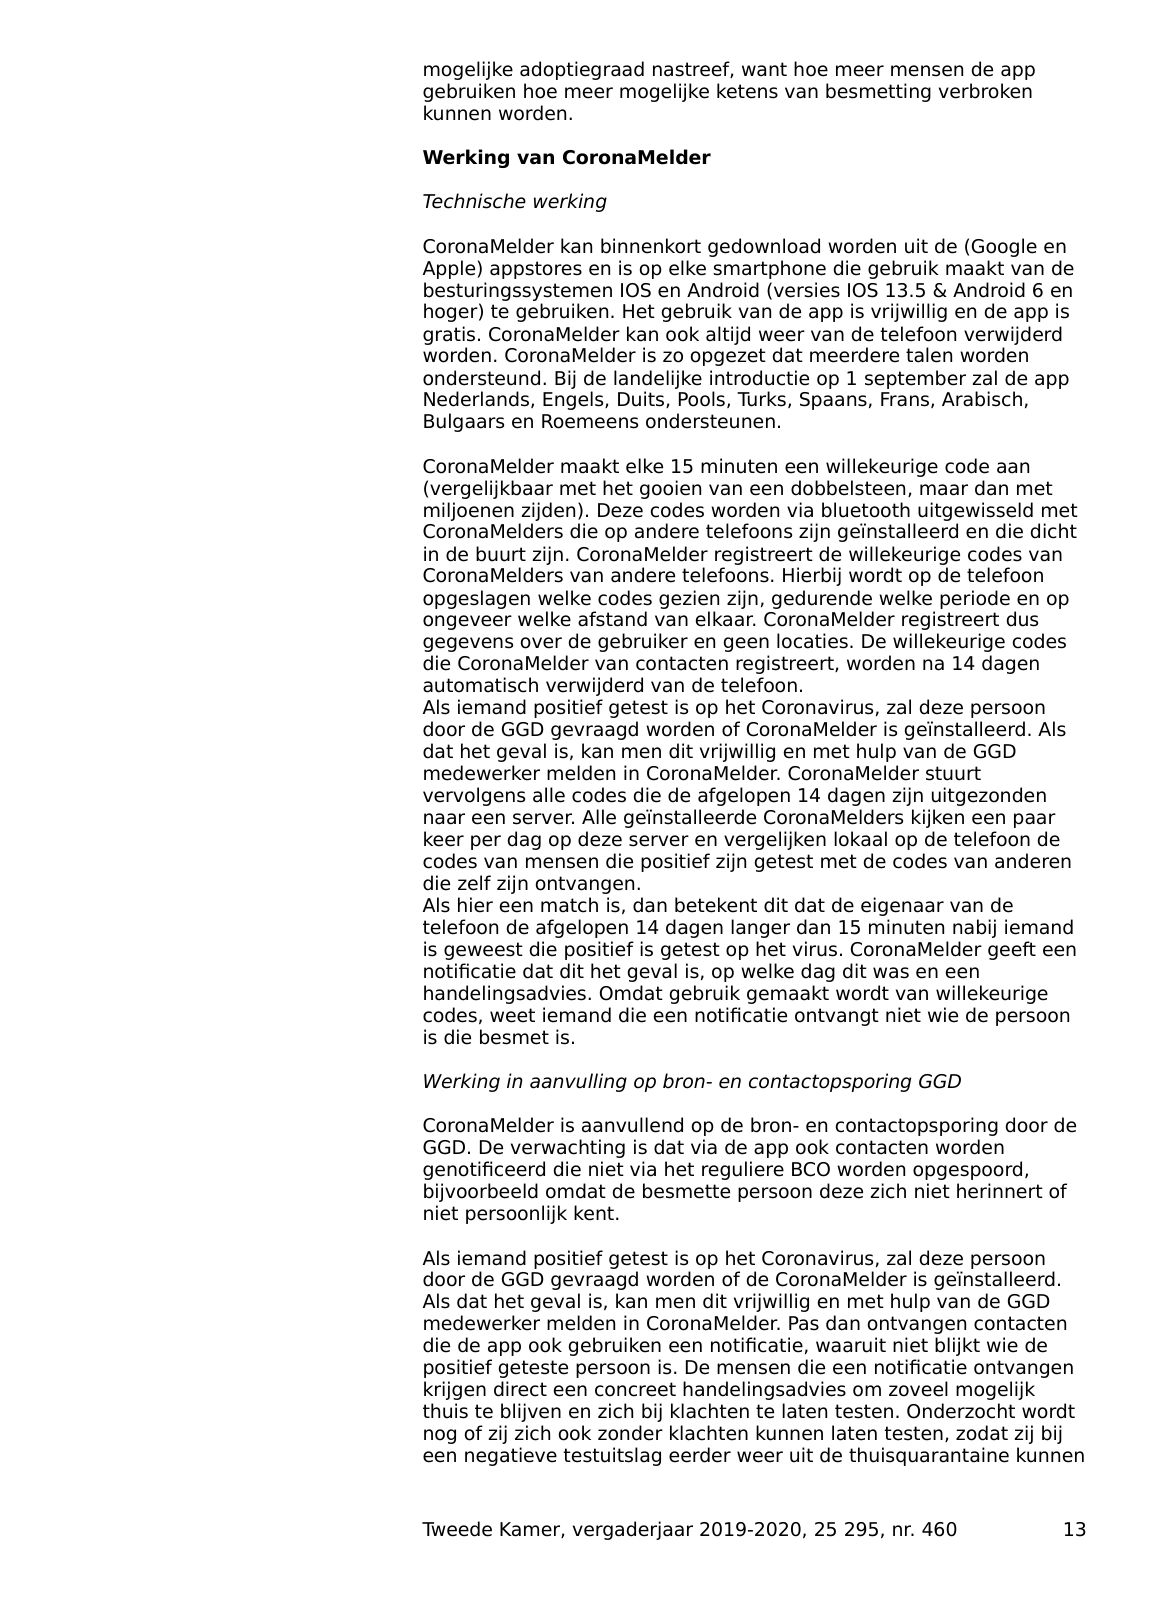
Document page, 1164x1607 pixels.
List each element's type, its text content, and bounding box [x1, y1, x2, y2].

text CoronaMelder is aanvullend op de bron- en contactopsporing door de GGD. De verwachting is dat via de app ook contacten worden genotificeerd die niet via het reguliere BCO worden opgespoord, bijvoorbeeld omdat de besmette persoon deze zich niet herinnert of niet persoonlijk kent. [422, 1115, 1087, 1225]
text Als iemand positief getest is op het Coronavirus, zal deze persoon door de GGD gevraagd worden of CoronaMelder is geïnstalleerd. Als dat het geval is, kan men dit vrijwillig en met hulp van de GGD medewerker melden in CoronaMelder. CoronaMelder stuurt vervolgens alle codes die de afgelopen 14 dagen zijn uitgezonden naar een server. Alle geïnstalleerde CoronaMelders kijken een paar keer per dag op deze server en vergelijken lokaal op de telefoon de codes van mensen die positief zijn getest met de codes van anderen die zelf zijn ontvangen. [422, 697, 1087, 895]
subtitle Werking in aanvulling op bron- en contactopsporing GGD [422, 1071, 1087, 1093]
text Als hier een match is, dan betekent dit dat de eigenaar van de telefoon de afgelopen 14 dagen langer dan 15 minuten nabij iemand is geweest die positief is getest op het virus. CoronaMelder geeft een notificatie dat dit het geval is, op welke dag dit was en een handelingsadvies. Omdat gebruik gemaakt wordt van willekeurige codes, weet iemand die een notificatie ontvangt niet wie de persoon is die besmet is. [422, 895, 1087, 1049]
subtitle Technische werking [422, 191, 1087, 213]
text CoronaMelder maakt elke 15 minuten een willekeurige code aan (vergelijkbaar met het gooien van een dobbelsteen, maar dan met miljoenen zijden). Deze codes worden via bluetooth uitgewisseld met CoronaMelders die op andere telefoons zijn geïnstalleerd en die dicht in de buurt zijn. CoronaMelder registreert de willekeurige codes van CoronaMelders van andere telefoons. Hierbij wordt op de telefoon opgeslagen welke codes gezien zijn, gedurende welke periode en op ongeveer welke afstand van elkaar. CoronaMelder registreert dus gegevens over de gebruiker en geen locaties. De willekeurige codes die CoronaMelder van contacten registreert, worden na 14 dagen automatisch verwijderd van de telefoon. [422, 456, 1087, 697]
text CoronaMelder kan binnenkort gedownload worden uit de (Google en Apple) appstores en is op elke smartphone die gebruik maakt van de besturingssystemen IOS en Android (versies IOS 13.5 & Android 6 en hoger) te gebruiken. Het gebruik van de app is vrijwillig en de app is gratis. CoronaMelder kan ook altijd weer van de telefoon verwijderd worden. CoronaMelder is zo opgezet dat meerdere talen worden ondersteund. Bij de landelijke introductie op 1 september zal de app Nederlands, Engels, Duits, Pools, Turks, Spaans, Frans, Arabisch, Bulgaars en Roemeens ondersteunen. [422, 236, 1087, 433]
text mogelijke adoptiegraad nastreef, want hoe meer mensen de app gebruiken hoe meer mogelijke ketens van besmetting verbroken kunnen worden. [422, 59, 1087, 125]
subtitle Werking van CoronaMelder [422, 147, 1087, 169]
text Als iemand positief getest is op het Coronavirus, zal deze persoon door de GGD gevraagd worden of de CoronaMelder is geïnstalleerd. Als dat het geval is, kan men dit vrijwillig en met hulp van de GGD medewerker melden in CoronaMelder. Pas dan ontvangen contacten die de app ook gebruiken een notificatie, waaruit niet blijkt wie de positief geteste persoon is. De mensen die een notificatie ontvangen krijgen direct een concreet handelingsadvies om zoveel mogelijk thuis te blijven en zich bij klachten te laten testen. Onderzocht wordt nog of zij zich ook zonder klachten kunnen laten testen, zodat zij bij een negatieve testuitslag eerder weer uit de thuisquarantaine kunnen [422, 1247, 1087, 1467]
